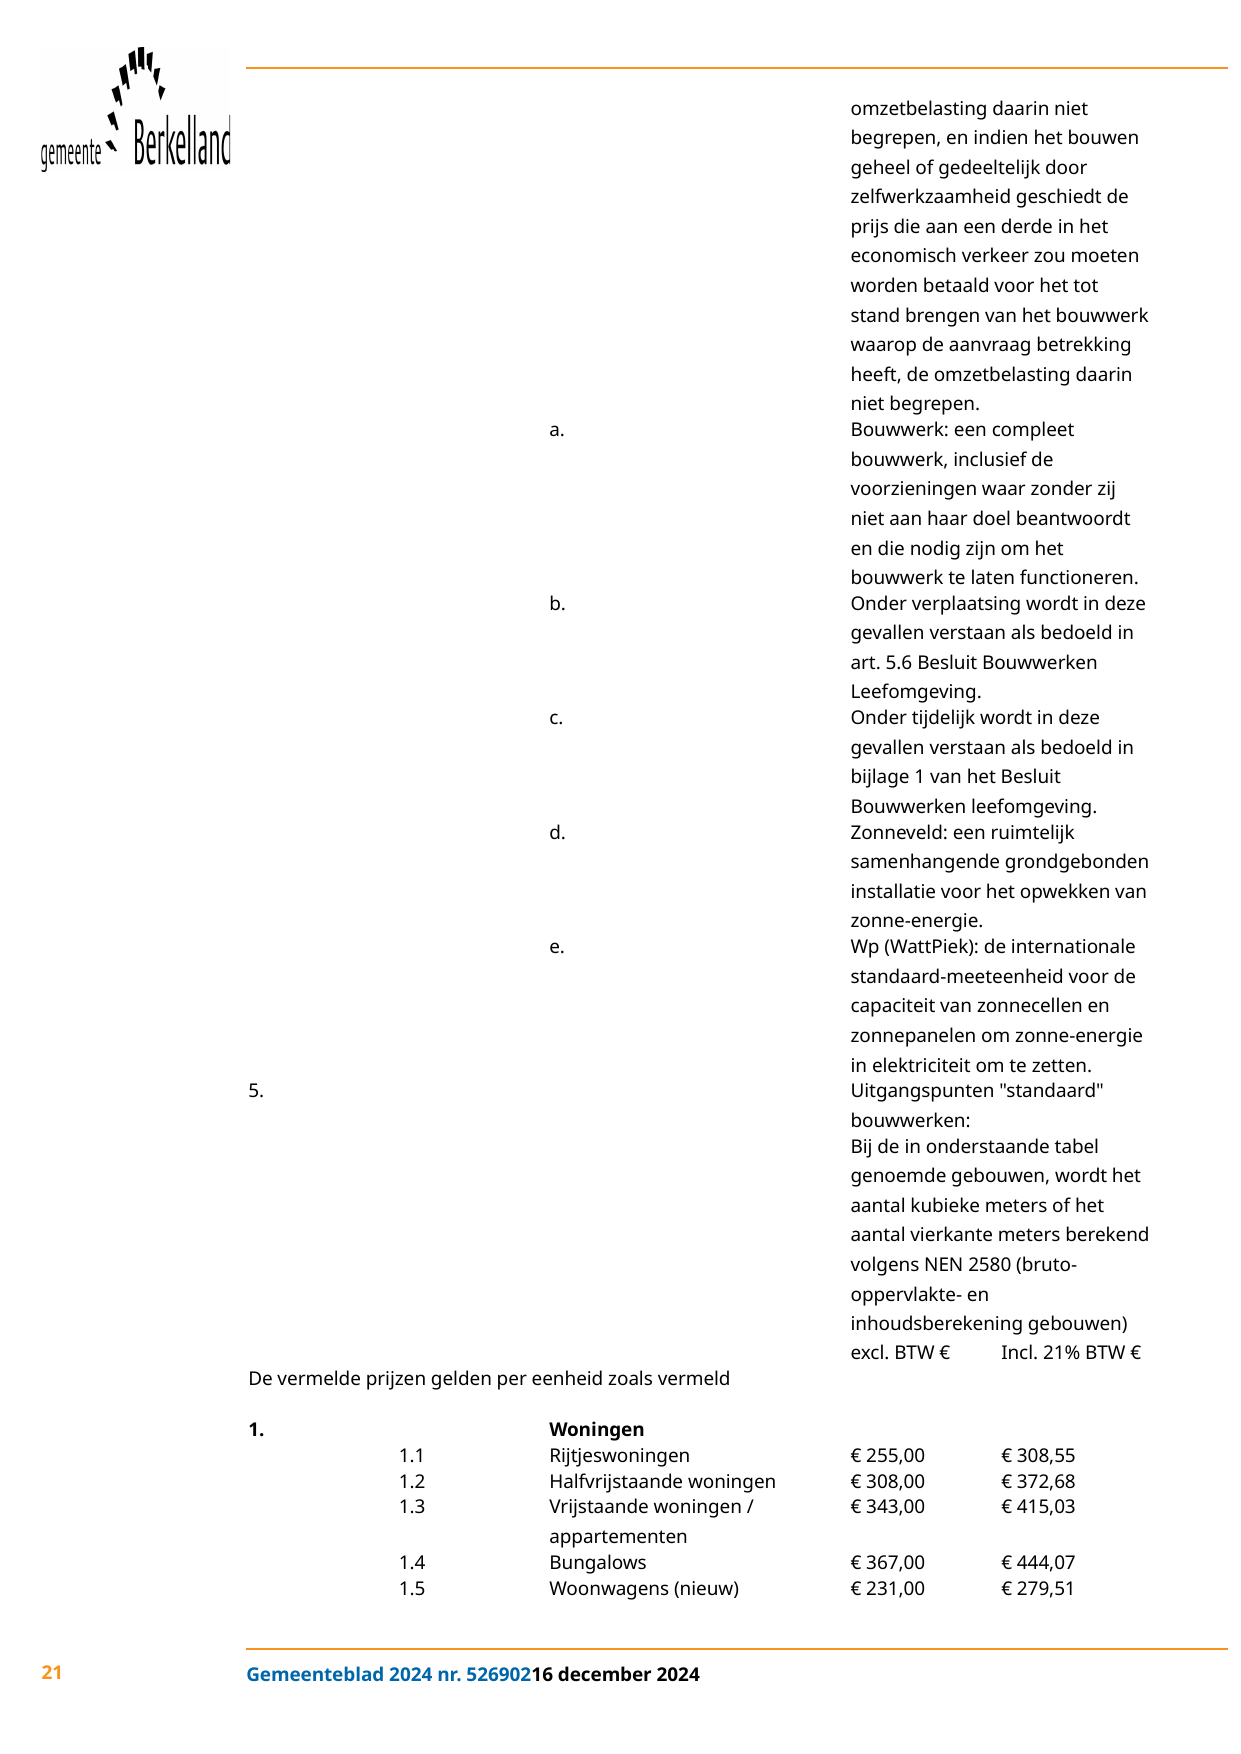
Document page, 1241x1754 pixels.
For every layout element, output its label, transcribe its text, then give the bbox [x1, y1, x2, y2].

table_cell [399, 1417, 549, 1442]
table_cell Bij de in onderstaande tabel genoemde gebouwen, wordt het aantal kubieke meters of het aantal vierkante meters berekend volgens NEN 2580 (bruto-oppervlakte- en inhoudsberekening gebouwen) [850, 1133, 1152, 1336]
table_cell Zonneveld: een ruimtelijk samenhangende grondgebonden installatie voor het opwekken van zonne-energie. [850, 819, 1152, 933]
table_cell € 308,55 [1001, 1442, 1152, 1468]
table_cell Vrijstaande woningen / appartementen [549, 1494, 850, 1549]
table_cell a. [549, 416, 850, 590]
table_cell € 255,00 [850, 1442, 1001, 1468]
table_header Incl. 21% BTW € [1001, 1339, 1152, 1365]
table_cell De vermelde prijzen gelden per eenheid zoals vermeld [248, 1365, 850, 1391]
table_cell 1. [248, 1417, 398, 1442]
table_cell [1001, 1391, 1152, 1417]
table_cell [248, 1468, 398, 1494]
table_cell [248, 819, 549, 933]
table_cell [1001, 1365, 1152, 1391]
table_cell omzetbelasting daarin niet begrepen, en indien het bouwen geheel of gedeeltelijk door zelfwerkzaamheid geschiedt de prijs die aan een derde in het economisch verkeer zou moeten worden betaald voor het tot stand brengen van het bouwwerk waarop de aanvraag betrekking heeft, de omzetbelasting daarin niet begrepen. [850, 95, 1152, 416]
table_cell € 231,00 [850, 1575, 1001, 1601]
table_cell Woonwagens (nieuw) [549, 1575, 850, 1601]
table_cell [248, 1575, 398, 1601]
table_cell [248, 95, 549, 416]
table_cell 1.2 [399, 1468, 549, 1494]
table_cell Rijtjeswoningen [549, 1442, 850, 1468]
table_cell € 367,00 [850, 1549, 1001, 1575]
table_cell b. [549, 590, 850, 704]
table_cell Onder verplaatsing wordt in deze gevallen verstaan als bedoeld in art. 5.6 Besluit Bouwwerken Leefomgeving. [850, 590, 1152, 704]
table_header [399, 1339, 700, 1365]
table_cell [248, 416, 549, 590]
table_cell d. [549, 819, 850, 933]
table_cell [549, 1133, 850, 1336]
table_cell Wp (WattPiek): de internationale standaard-meeteenheid voor de capaciteit van zonnecellen en zonnepanelen om zonne-energie in elektriciteit om te zetten. [850, 934, 1152, 1077]
table_cell [549, 1391, 850, 1417]
table_cell [248, 705, 549, 819]
table_cell [850, 1365, 1001, 1391]
table_cell Halfvrijstaande woningen [549, 1468, 850, 1494]
table_cell e. [549, 934, 850, 1077]
table_cell [248, 934, 549, 1077]
table_cell c. [549, 705, 850, 819]
table_cell [549, 95, 850, 416]
table_cell [248, 1442, 398, 1468]
table_cell € 308,00 [850, 1468, 1001, 1494]
table_header [700, 1339, 850, 1365]
table_cell Uitgangspunten "standaard" bouwwerken: [850, 1078, 1152, 1133]
table_cell € 444,07 [1001, 1549, 1152, 1575]
table_cell [850, 1391, 1001, 1417]
picture [41, 47, 231, 172]
table_cell Bungalows [549, 1549, 850, 1575]
table_cell [248, 1133, 549, 1336]
table_cell [248, 1549, 398, 1575]
table_cell Bouwwerk: een compleet bouwwerk, inclusief de voorzieningen waar zonder zij niet aan haar doel beantwoordt en die nodig zijn om het bouwwerk te laten functioneren. [850, 416, 1152, 590]
table_cell [248, 1391, 398, 1417]
table_cell [248, 1494, 398, 1549]
table_cell 1.1 [399, 1442, 549, 1468]
table_cell 1.4 [399, 1549, 549, 1575]
table_cell € 343,00 [850, 1494, 1001, 1549]
table_cell [1001, 1417, 1152, 1442]
table_cell 1.5 [399, 1575, 549, 1601]
table_cell [549, 1078, 850, 1133]
table_cell 5. [248, 1078, 549, 1133]
table_cell [248, 590, 549, 704]
table_cell [850, 1417, 1001, 1442]
table_cell 1.3 [399, 1494, 549, 1549]
table_cell Woningen [549, 1417, 850, 1442]
table_cell € 415,03 [1001, 1494, 1152, 1549]
table_header [248, 1339, 398, 1365]
table_cell € 372,68 [1001, 1468, 1152, 1494]
table_header excl. BTW € [850, 1339, 1001, 1365]
table_cell Onder tijdelijk wordt in deze gevallen verstaan als bedoeld in bijlage 1 van het Besluit Bouwwerken leefomgeving. [850, 705, 1152, 819]
table_cell € 279,51 [1001, 1575, 1152, 1601]
table_cell [399, 1391, 549, 1417]
